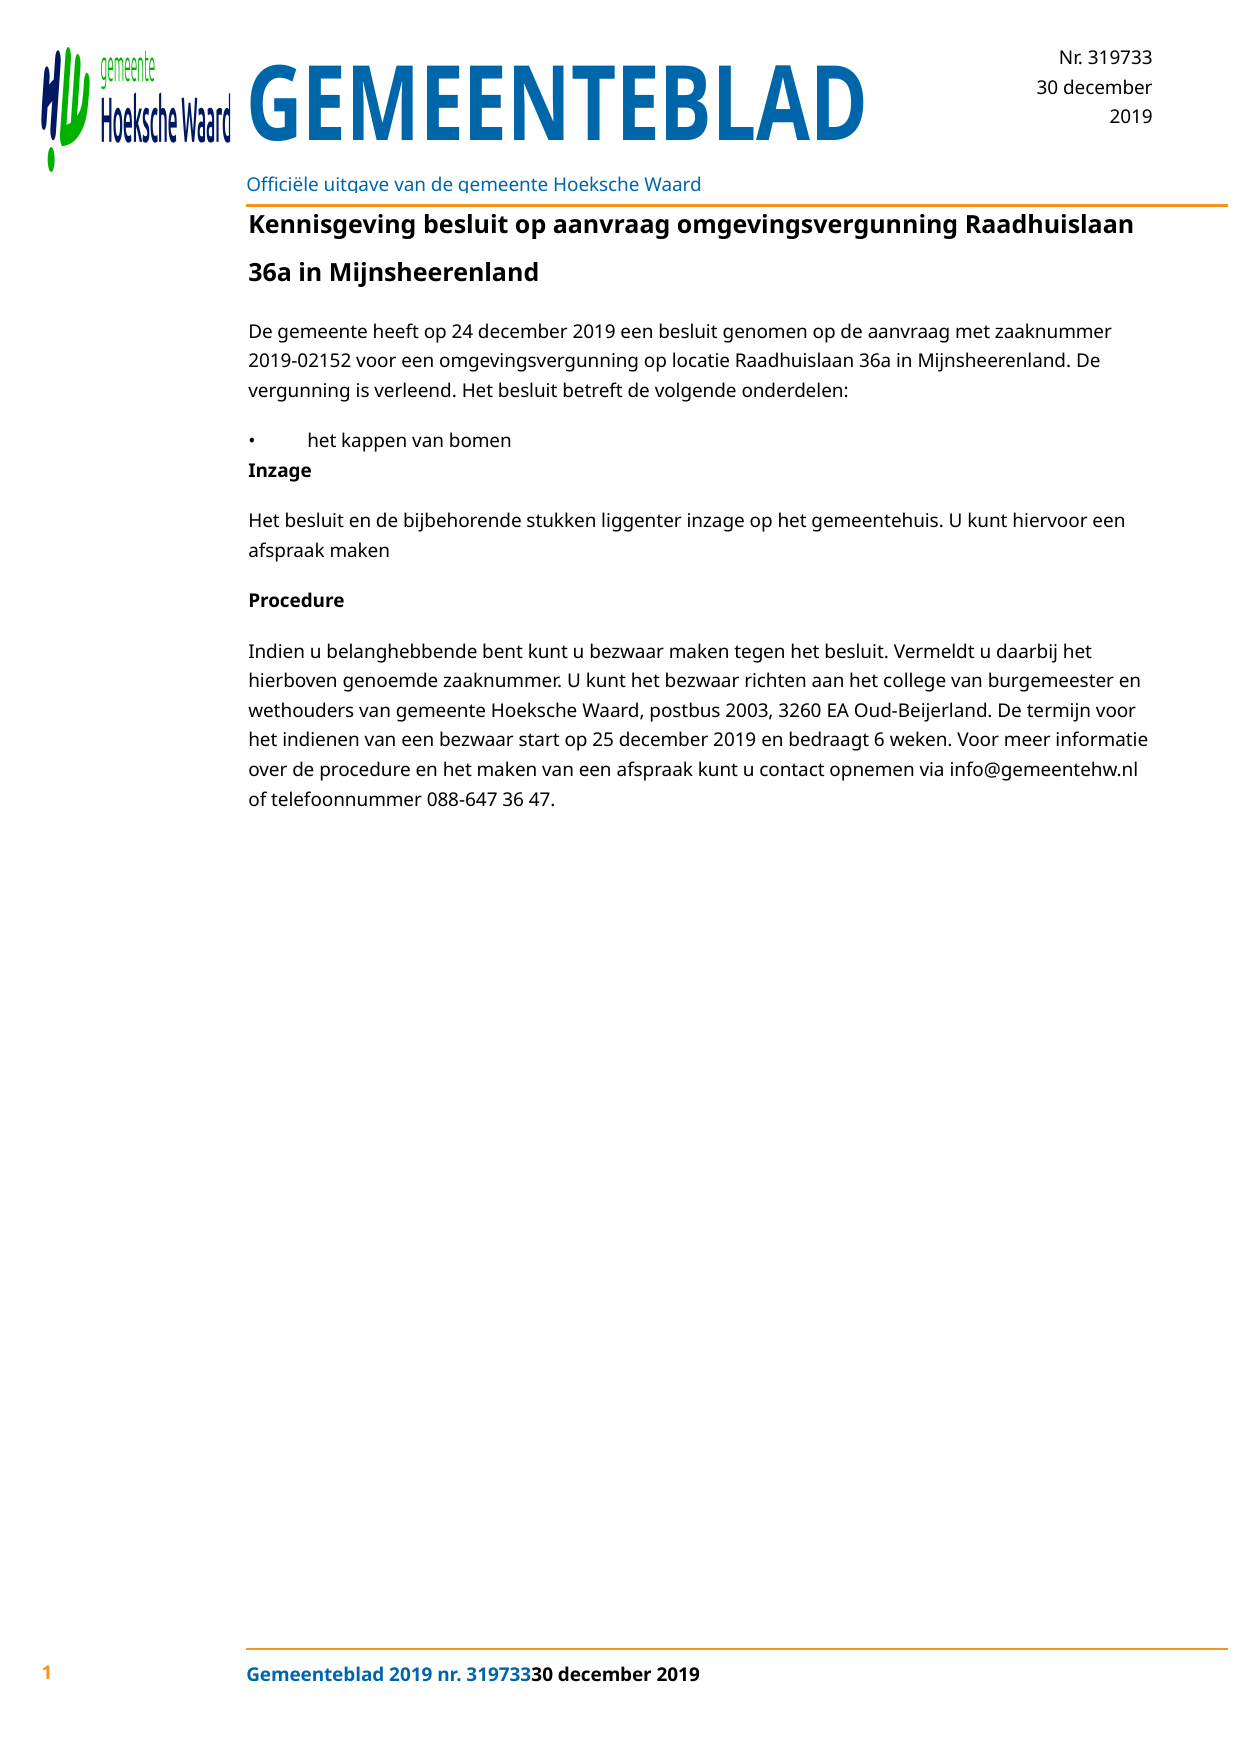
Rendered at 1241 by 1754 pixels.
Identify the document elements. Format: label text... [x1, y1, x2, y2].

text Procedure [248, 587, 1152, 613]
list het kappen van bomen [248, 427, 1152, 453]
text Kennisgeving besluit op aanvraag omgevingsvergunning Raadhuislaan 36a in Mijnsheerenland [248, 207, 1152, 288]
text Inzage [248, 457, 1152, 483]
text Indien u belanghebbende bent kunt u bezwaar maken tegen het besluit. Vermeldt u daarbij het hierboven genoemde zaaknummer. U kunt het bezwaar richten aan het college van burgemeester en wethouders van gemeente Hoeksche Waard, postbus 2003, 3260 EA Oud-Beijerland. De termijn voor het indienen van een bezwaar start op 25 december 2019 en bedraagt 6 weken. Voor meer informatie over de procedure en het maken van een afspraak kunt u contact opnemen via info@gemeentehw.nl of telefoonnummer 088-647 36 47. [248, 638, 1152, 812]
picture [41, 47, 231, 172]
text Het besluit en de bijbehorende stukken liggenter inzage op het gemeentehuis. U kunt hiervoor een afspraak maken [248, 507, 1152, 563]
text De gemeente heeft op 24 december 2019 een besluit genomen op de aanvraag met zaaknummer 2019-02152 voor een omgevingsvergunning op locatie Raadhuislaan 36a in Mijnsheerenland. De vergunning is verleend. Het besluit betreft de volgende onderdelen: [248, 318, 1152, 403]
